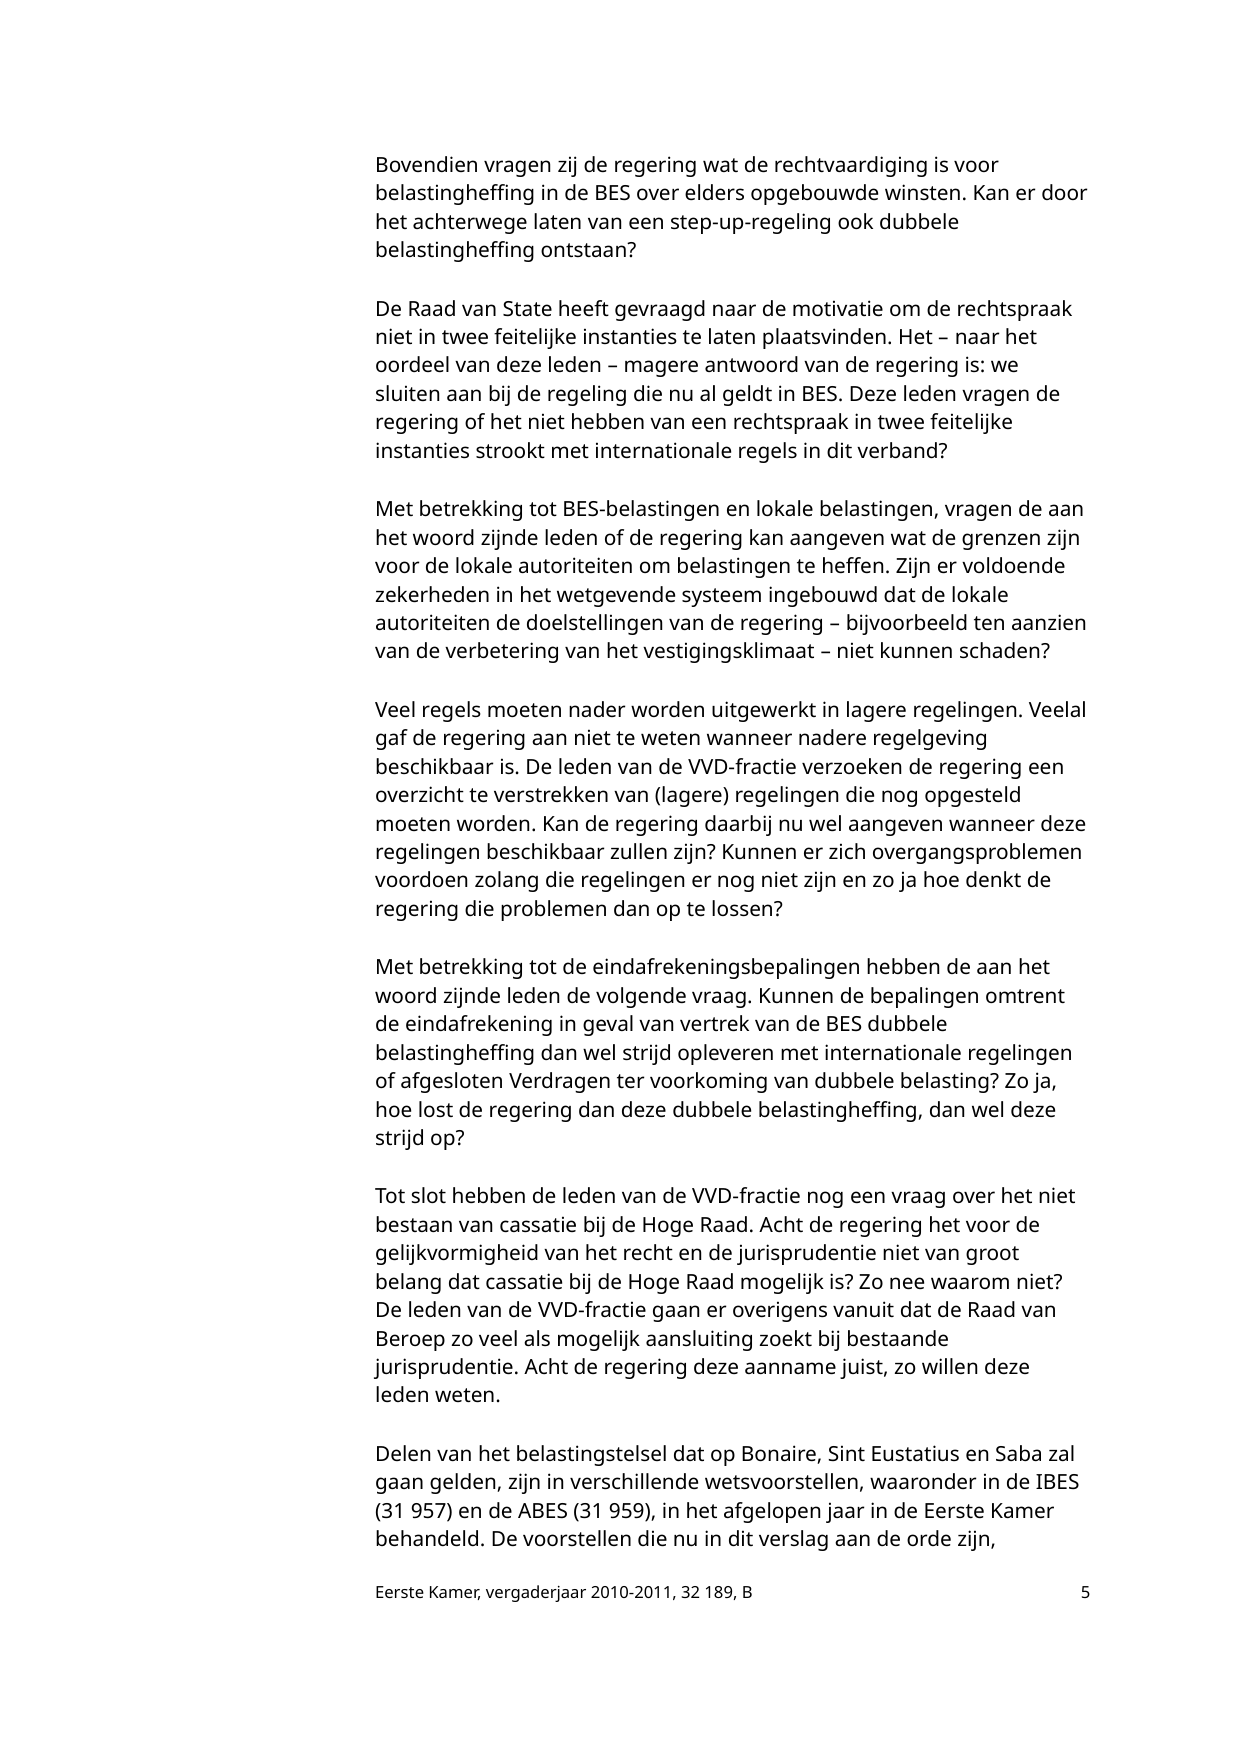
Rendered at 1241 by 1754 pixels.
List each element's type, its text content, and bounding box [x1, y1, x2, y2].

text Met betrekking tot de eindafrekeningsbepalingen hebben de aan het woord zijnde leden de volgende vraag. Kunnen de bepalingen omtrent de eindafrekening in geval van vertrek van de BES dubbele belastingheffing dan wel strijd opleveren met internationale regelingen of afgesloten Verdragen ter voorkoming van dubbele belasting? Zo ja, hoe lost de regering dan deze dubbele belastingheffing, dan wel deze strijd op? [375, 952, 1090, 1152]
text Delen van het belastingstelsel dat op Bonaire, Sint Eustatius en Saba zal gaan gelden, zijn in verschillende wetsvoorstellen, waaronder in de IBES (31 957) en de ABES (31 959), in het afgelopen jaar in de Eerste Kamer behandeld. De voorstellen die nu in dit verslag aan de orde zijn, [375, 1439, 1090, 1553]
text Veel regels moeten nader worden uitgewerkt in lagere regelingen. Veelal gaf de regering aan niet te weten wanneer nadere regelgeving beschikbaar is. De leden van de VVD-fractie verzoeken de regering een overzicht te verstrekken van (lagere) regelingen die nog opgesteld moeten worden. Kan de regering daarbij nu wel aangeven wanneer deze regelingen beschikbaar zullen zijn? Kunnen er zich overgangsproblemen voordoen zolang die regelingen er nog niet zijn en zo ja hoe denkt de regering die problemen dan op te lossen? [375, 695, 1090, 922]
text Met betrekking tot BES-belastingen en lokale belastingen, vragen de aan het woord zijnde leden of de regering kan aangeven wat de grenzen zijn voor de lokale autoriteiten om belastingen te heffen. Zijn er voldoende zekerheden in het wetgevende systeem ingebouwd dat de lokale autoriteiten de doelstellingen van de regering – bijvoorbeeld ten aanzien van de verbetering van het vestigingsklimaat – niet kunnen schaden? [375, 494, 1090, 665]
text De Raad van State heeft gevraagd naar de motivatie om de rechtspraak niet in twee feitelijke instanties te laten plaatsvinden. Het – naar het oordeel van deze leden – magere antwoord van de regering is: we sluiten aan bij de regeling die nu al geldt in BES. Deze leden vragen de regering of het niet hebben van een rechtspraak in twee feitelijke instanties strookt met internationale regels in dit verband? [375, 294, 1090, 464]
text Bovendien vragen zij de regering wat de rechtvaardiging is voor belastingheffing in de BES over elders opgebouwde winsten. Kan er door het achterwege laten van een step-up-regeling ook dubbele belastingheffing ontstaan? [375, 150, 1090, 264]
text Tot slot hebben de leden van de VVD-fractie nog een vraag over het niet bestaan van cassatie bij de Hoge Raad. Acht de regering het voor de gelijkvormigheid van het recht en de jurisprudentie niet van groot belang dat cassatie bij de Hoge Raad mogelijk is? Zo nee waarom niet? De leden van de VVD-fractie gaan er overigens vanuit dat de Raad van Beroep zo veel als mogelijk aansluiting zoekt bij bestaande jurisprudentie. Acht de regering deze aanname juist, zo willen deze leden weten. [375, 1182, 1090, 1409]
